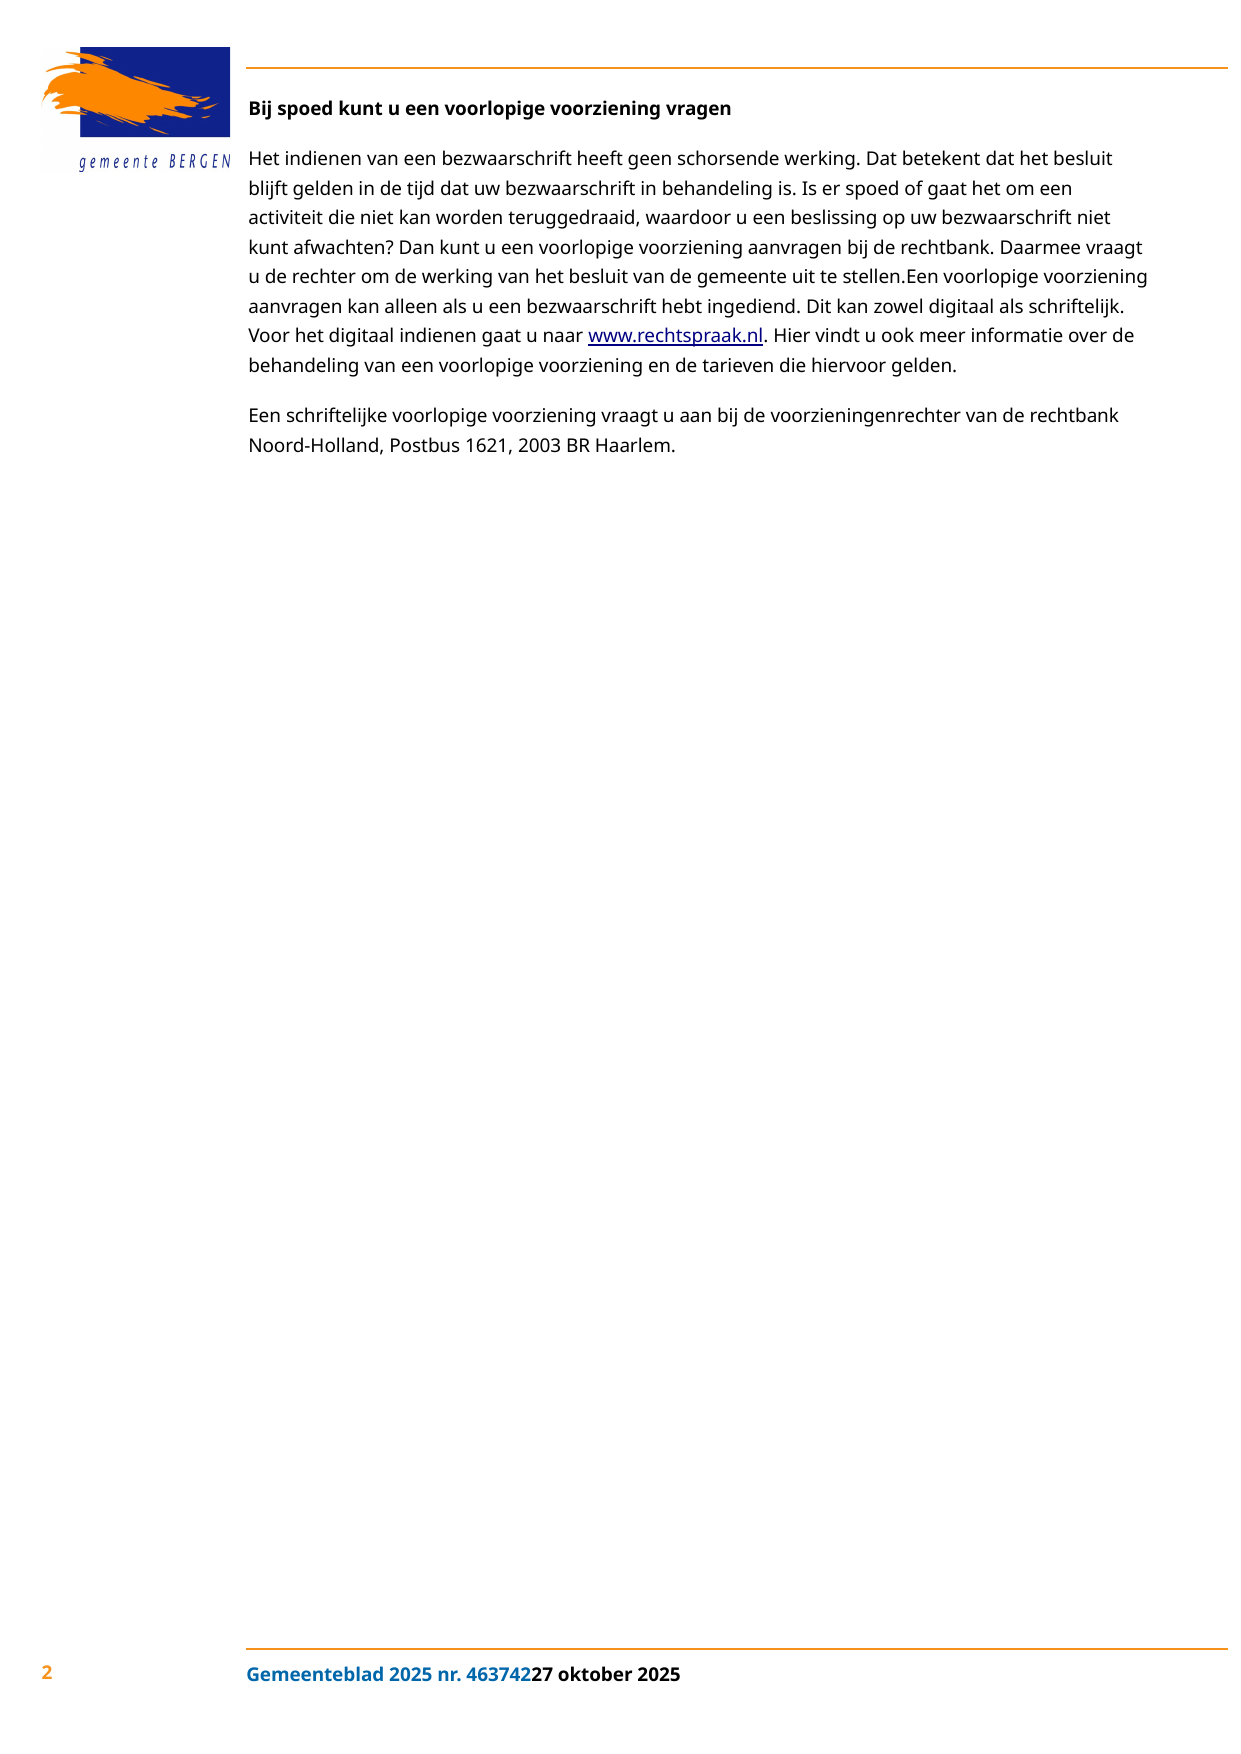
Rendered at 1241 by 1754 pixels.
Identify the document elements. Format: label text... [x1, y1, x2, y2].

text Een schriftelijke voorlopige voorziening vraagt u aan bij de voorzieningenrechter van de rechtbank Noord-Holland, Postbus 1621, 2003 BR Haarlem. [248, 403, 1152, 458]
text Het indienen van een bezwaarschrift heeft geen schorsende werking. Dat betekent dat het besluit blijft gelden in de tijd dat uw bezwaarschrift in behandeling is. Is er spoed of gaat het om een activiteit die niet kan worden teruggedraaid, waardoor u een beslissing op uw bezwaarschrift niet kunt afwachten? Dan kunt u een voorlopige voorziening aanvragen bij de rechtbank. Daarmee vraagt u de rechter om de werking van het besluit van de gemeente uit te stellen.Een voorlopige voorziening aanvragen kan alleen als u een bezwaarschrift hebt ingediend. Dit kan zowel digitaal als schriftelijk. Voor het digitaal indienen gaat u naar www.rechtspraak.nl. Hier vindt u ook meer informatie over de behandeling van een voorlopige voorziening en de tarieven die hiervoor gelden. [248, 145, 1152, 378]
picture [41, 47, 231, 172]
text Bij spoed kunt u een voorlopige voorziening vragen [248, 95, 1152, 121]
